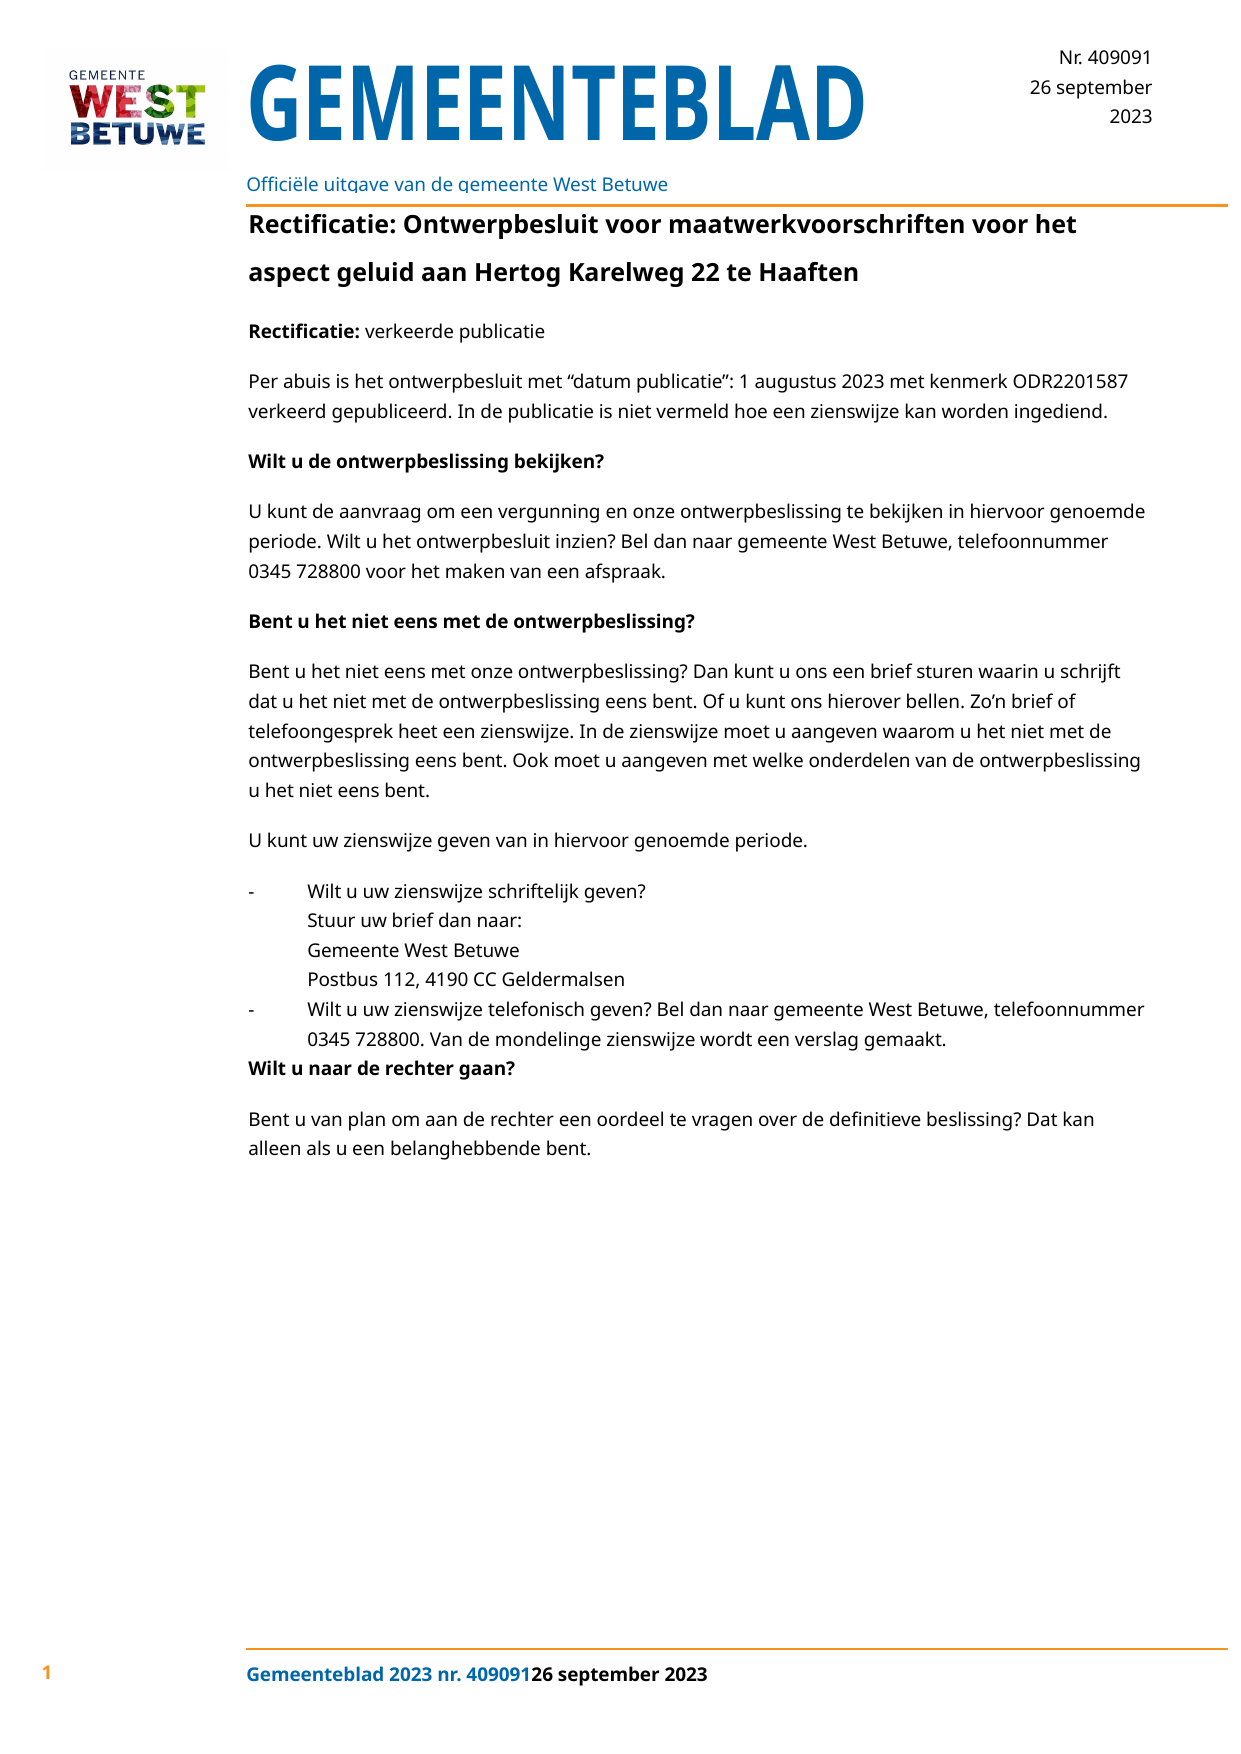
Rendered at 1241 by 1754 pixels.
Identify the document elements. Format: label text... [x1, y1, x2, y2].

text U kunt de aanvraag om een vergunning en onze ontwerpbeslissing te bekijken in hiervoor genoemde periode. Wilt u het ontwerpbesluit inzien? Bel dan naar gemeente West Betuwe, telefoonnummer 0345 728800 voor het maken van een afspraak. [248, 499, 1152, 584]
text U kunt uw zienswijze geven van in hiervoor genoemde periode. [248, 827, 1152, 853]
list Postbus 112, 4190 CC Geldermalsen [248, 967, 1152, 992]
text Rectificatie: verkeerde publicatie [248, 318, 1152, 344]
text Bent u het niet eens met de ontwerpbeslissing? [248, 608, 1152, 634]
text Bent u van plan om aan de rechter een oordeel te vragen over de definitieve beslissing? Dat kan alleen als u een belanghebbende bent. [248, 1106, 1152, 1161]
picture [41, 47, 231, 172]
text Wilt u naar de rechter gaan? [248, 1055, 1152, 1081]
list Wilt u uw zienswijze telefonisch geven? Bel dan naar gemeente West Betuwe, telefoonnummer 0345 728800. Van de mondelinge zienswijze wordt een verslag gemaakt. [248, 996, 1152, 1052]
text Wilt u de ontwerpbeslissing bekijken? [248, 448, 1152, 474]
list Stuur uw brief dan naar: [248, 907, 1152, 933]
text Per abuis is het ontwerpbesluit met “datum publicatie”: 1 augustus 2023 met kenmerk ODR2201587 verkeerd gepubliceerd. In de publicatie is niet vermeld hoe een zienswijze kan worden ingediend. [248, 368, 1152, 424]
list Wilt u uw zienswijze schriftelijk geven? [248, 878, 1152, 904]
list Gemeente West Betuwe [248, 937, 1152, 963]
text Rectificatie: Ontwerpbesluit voor maatwerkvoorschriften voor het aspect geluid aan Hertog Karelweg 22 te Haaften [248, 207, 1152, 288]
text Bent u het niet eens met onze ontwerpbeslissing? Dan kunt u ons een brief sturen waarin u schrijft dat u het niet met de ontwerpbeslissing eens bent. Of u kunt ons hierover bellen. Zo’n brief of telefoongesprek heet een zienswijze. In de zienswijze moet u aangeven waarom u het niet met de ontwerpbeslissing eens bent. Ook moet u aangeven met welke onderdelen van de ontwerpbeslissing u het niet eens bent. [248, 659, 1152, 803]
